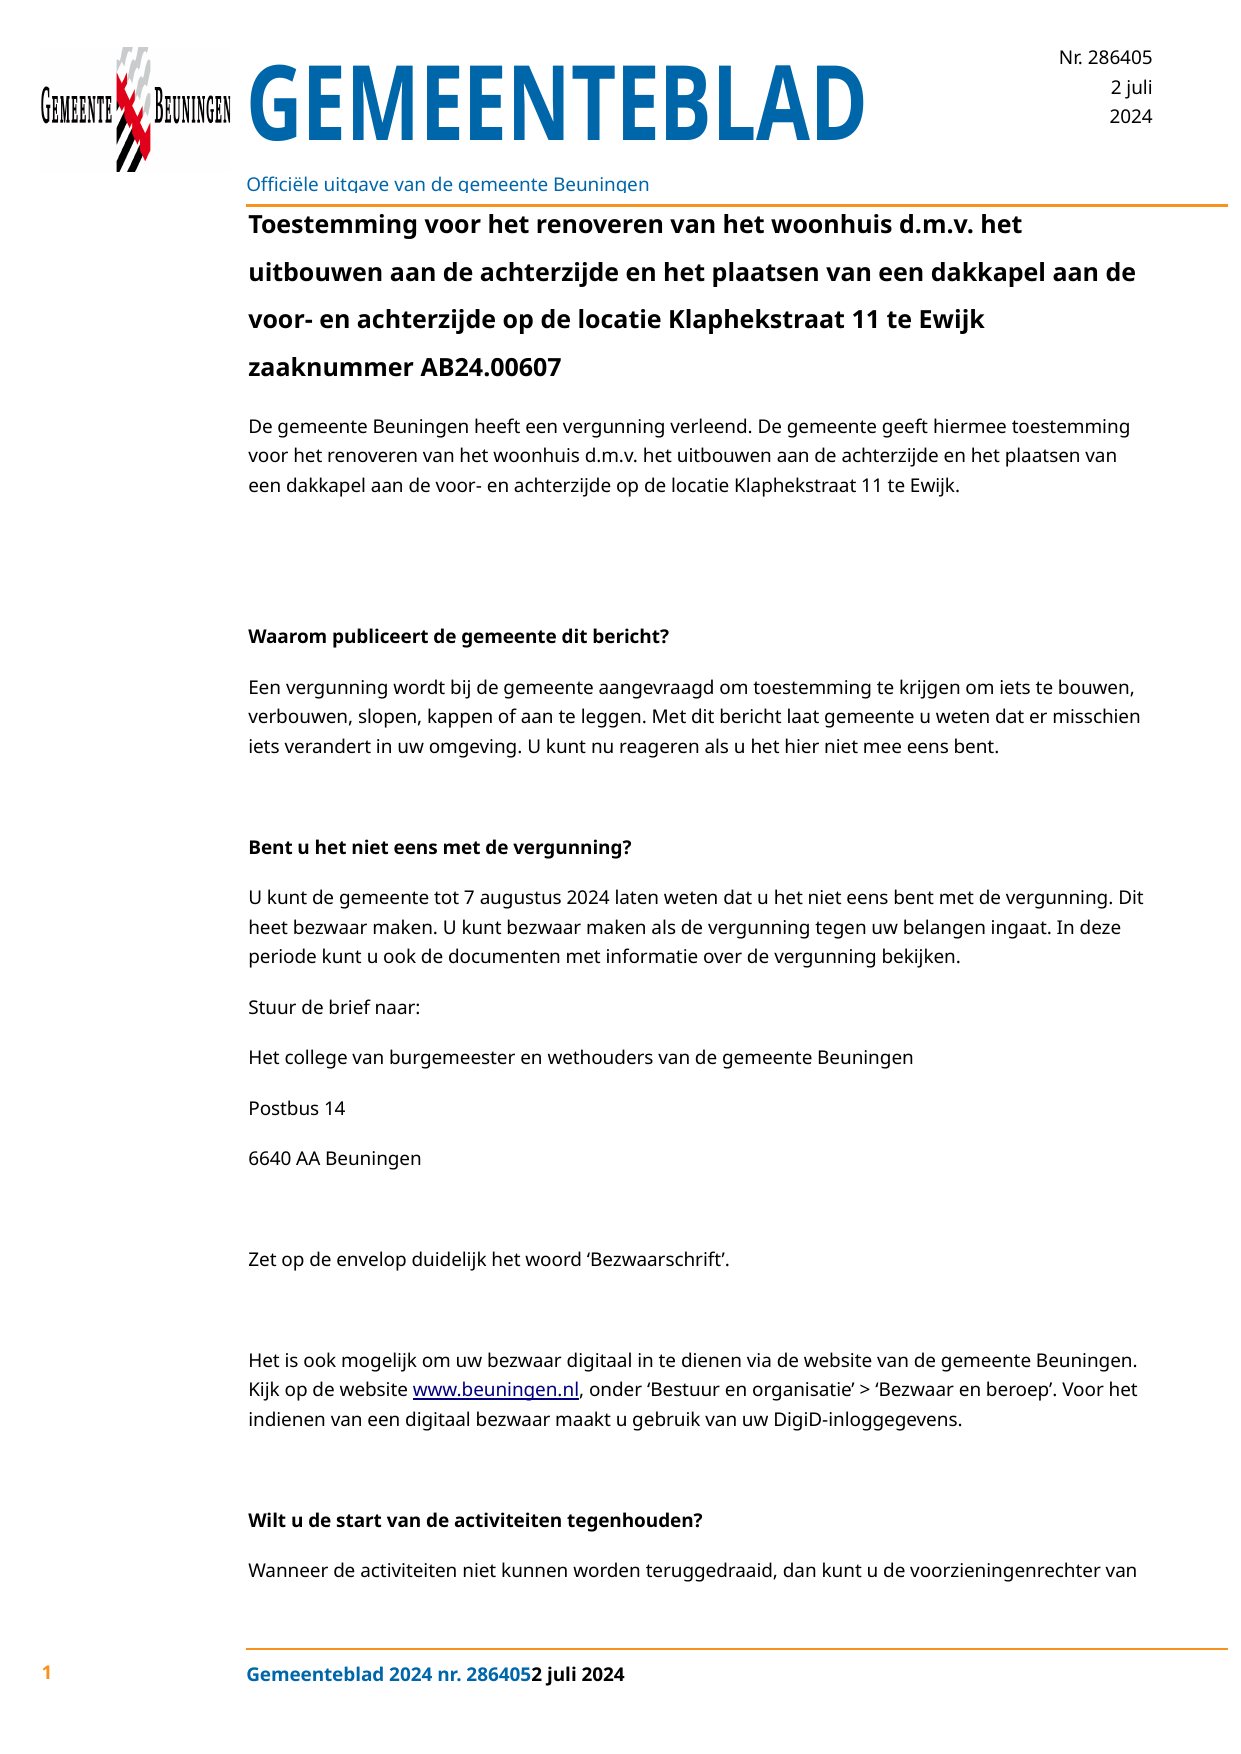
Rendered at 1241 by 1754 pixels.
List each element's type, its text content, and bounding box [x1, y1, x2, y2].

text Toestemming voor het renoveren van het woonhuis d.m.v. het uitbouwen aan de achterzijde en het plaatsen van een dakkapel aan de voor- en achterzijde op de locatie Klaphekstraat 11 te Ewijk zaaknummer AB24.00607 [248, 207, 1152, 384]
text De gemeente Beuningen heeft een vergunning verleend. De gemeente geeft hiermee toestemming voor het renoveren van het woonhuis d.m.v. het uitbouwen aan de achterzijde en het plaatsen van een dakkapel aan de voor- en achterzijde op de locatie Klaphekstraat 11 te Ewijk. [248, 413, 1152, 498]
text Bent u het niet eens met de vergunning? [248, 834, 1152, 860]
text Het college van burgemeester en wethouders van de gemeente Beuningen [248, 1044, 1152, 1070]
picture [41, 47, 231, 172]
text Postbus 14 [248, 1095, 1152, 1121]
text Waarom publiceert de gemeente dit bericht? [248, 623, 1152, 649]
text U kunt de gemeente tot 7 augustus 2024 laten weten dat u het niet eens bent met de vergunning. Dit heet bezwaar maken. U kunt bezwaar maken als de vergunning tegen uw belangen ingaat. In deze periode kunt u ook de documenten met informatie over de vergunning bekijken. [248, 884, 1152, 969]
text Het is ook mogelijk om uw bezwaar digitaal in te dienen via de website van de gemeente Beuningen. Kijk op de website www.beuningen.nl, onder ‘Bestuur en organisatie’ > ‘Bezwaar en beroep’. Voor het indienen van een digitaal bezwaar maakt u gebruik van uw DigiD-inloggegevens. [248, 1347, 1152, 1432]
text Stuur de brief naar: [248, 994, 1152, 1020]
text Zet op de envelop duidelijk het woord ‘Bezwaarschrift’. [248, 1246, 1152, 1272]
text Wilt u de start van de activiteiten tegenhouden? [248, 1507, 1152, 1533]
text 6640 AA Beuningen [248, 1145, 1152, 1171]
text Een vergunning wordt bij de gemeente aangevraagd om toestemming te krijgen om iets te bouwen, verbouwen, slopen, kappen of aan te leggen. Met dit bericht laat gemeente u weten dat er misschien iets verandert in uw omgeving. U kunt nu reageren als u het hier niet mee eens bent. [248, 674, 1152, 759]
text Wanneer de activiteiten niet kunnen worden teruggedraaid, dan kunt u de voorzieningenrechter van [248, 1557, 1152, 1583]
